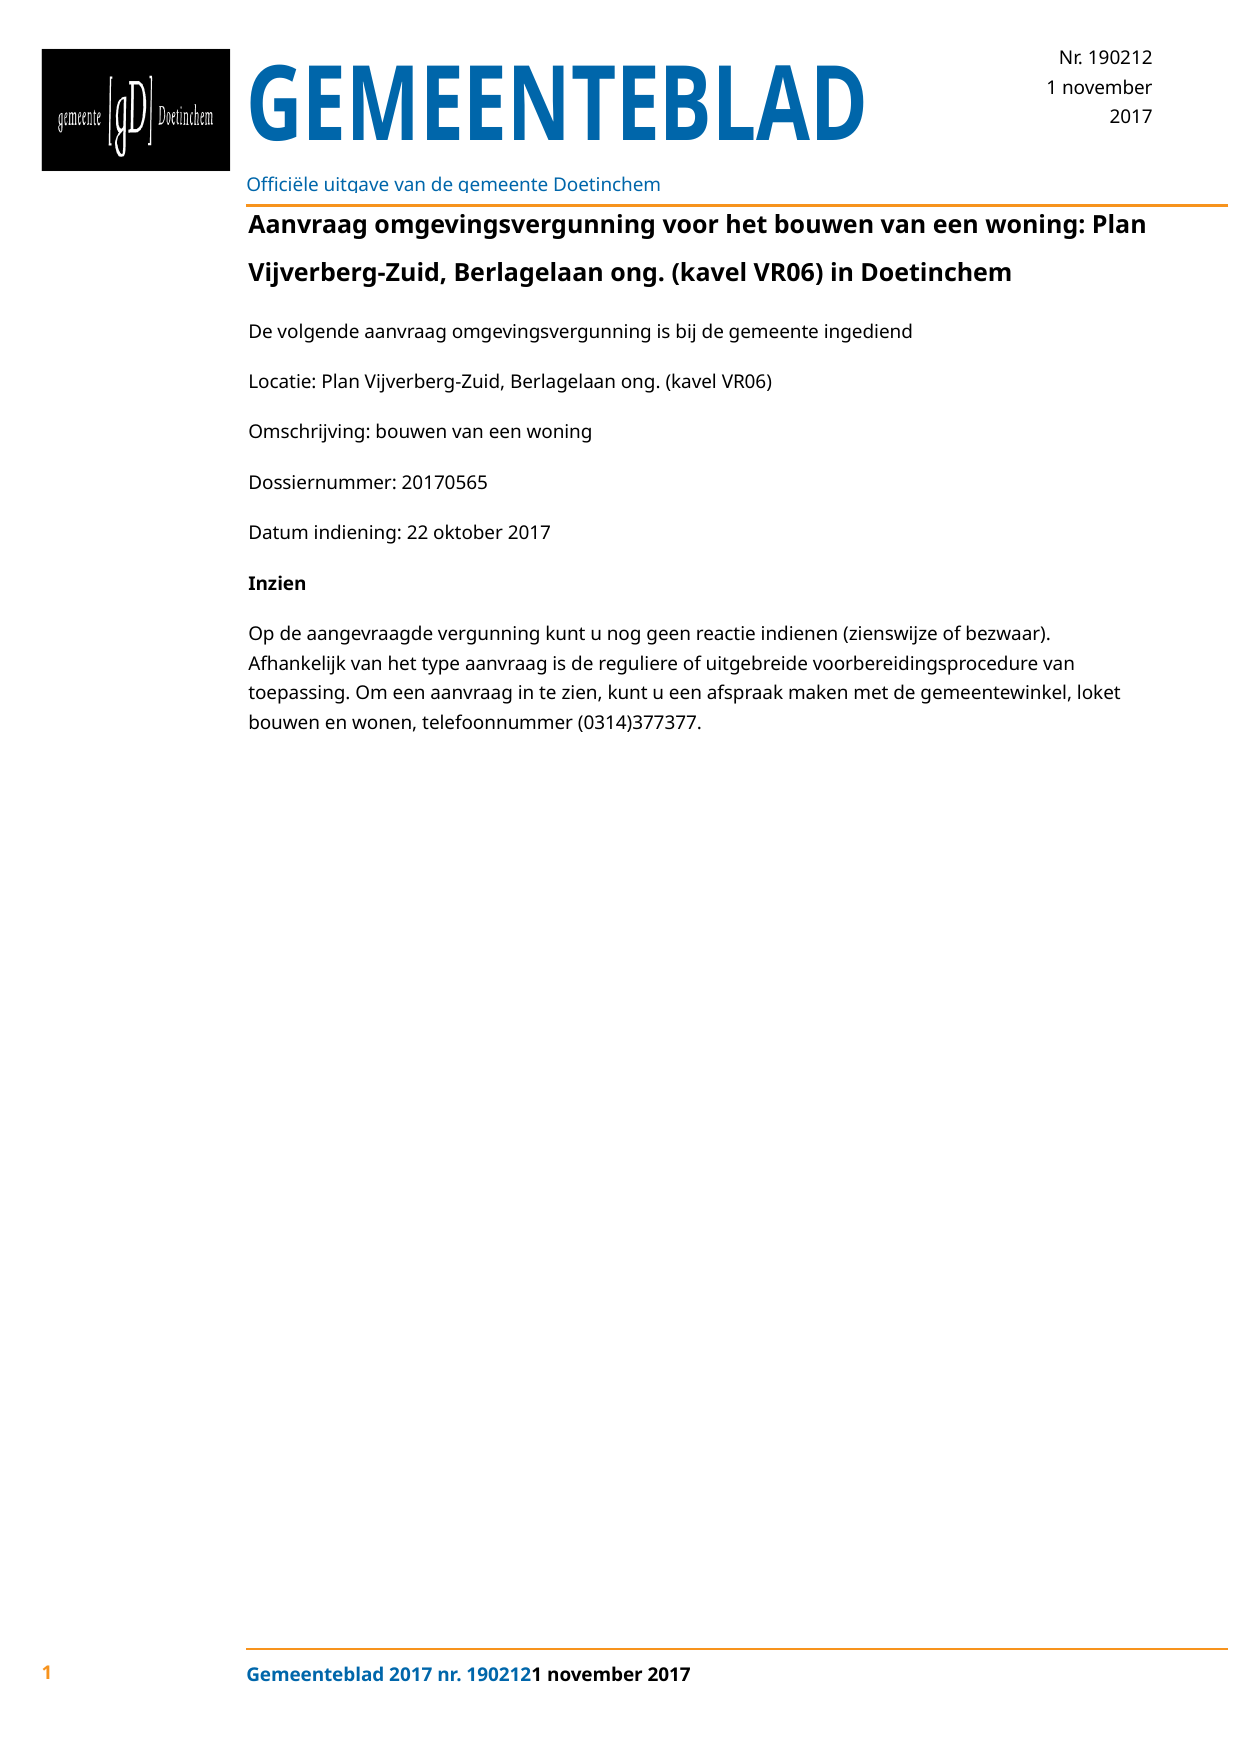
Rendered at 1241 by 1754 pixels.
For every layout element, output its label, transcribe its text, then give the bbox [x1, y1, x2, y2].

text Op de aangevraagde vergunning kunt u nog geen reactie indienen (zienswijze of bezwaar). Afhankelijk van het type aanvraag is de reguliere of uitgebreide voorbereidingsprocedure van toepassing. Om een aanvraag in te zien, kunt u een afspraak maken met de gemeentewinkel, loket bouwen en wonen, telefoonnummer (0314)377377. [248, 620, 1152, 735]
text Dossiernummer: 20170565 [248, 469, 1152, 495]
text De volgende aanvraag omgevingsvergunning is bij de gemeente ingediend [248, 318, 1152, 344]
text Inzien [248, 570, 1152, 596]
text Datum indiening: 22 oktober 2017 [248, 519, 1152, 545]
text Locatie: Plan Vijverberg-Zuid, Berlagelaan ong. (kavel VR06) [248, 368, 1152, 394]
text Omschrijving: bouwen van een woning [248, 419, 1152, 444]
picture [41, 47, 231, 172]
text Aanvraag omgevingsvergunning voor het bouwen van een woning: Plan Vijverberg-Zuid, Berlagelaan ong. (kavel VR06) in Doetinchem [248, 207, 1152, 288]
